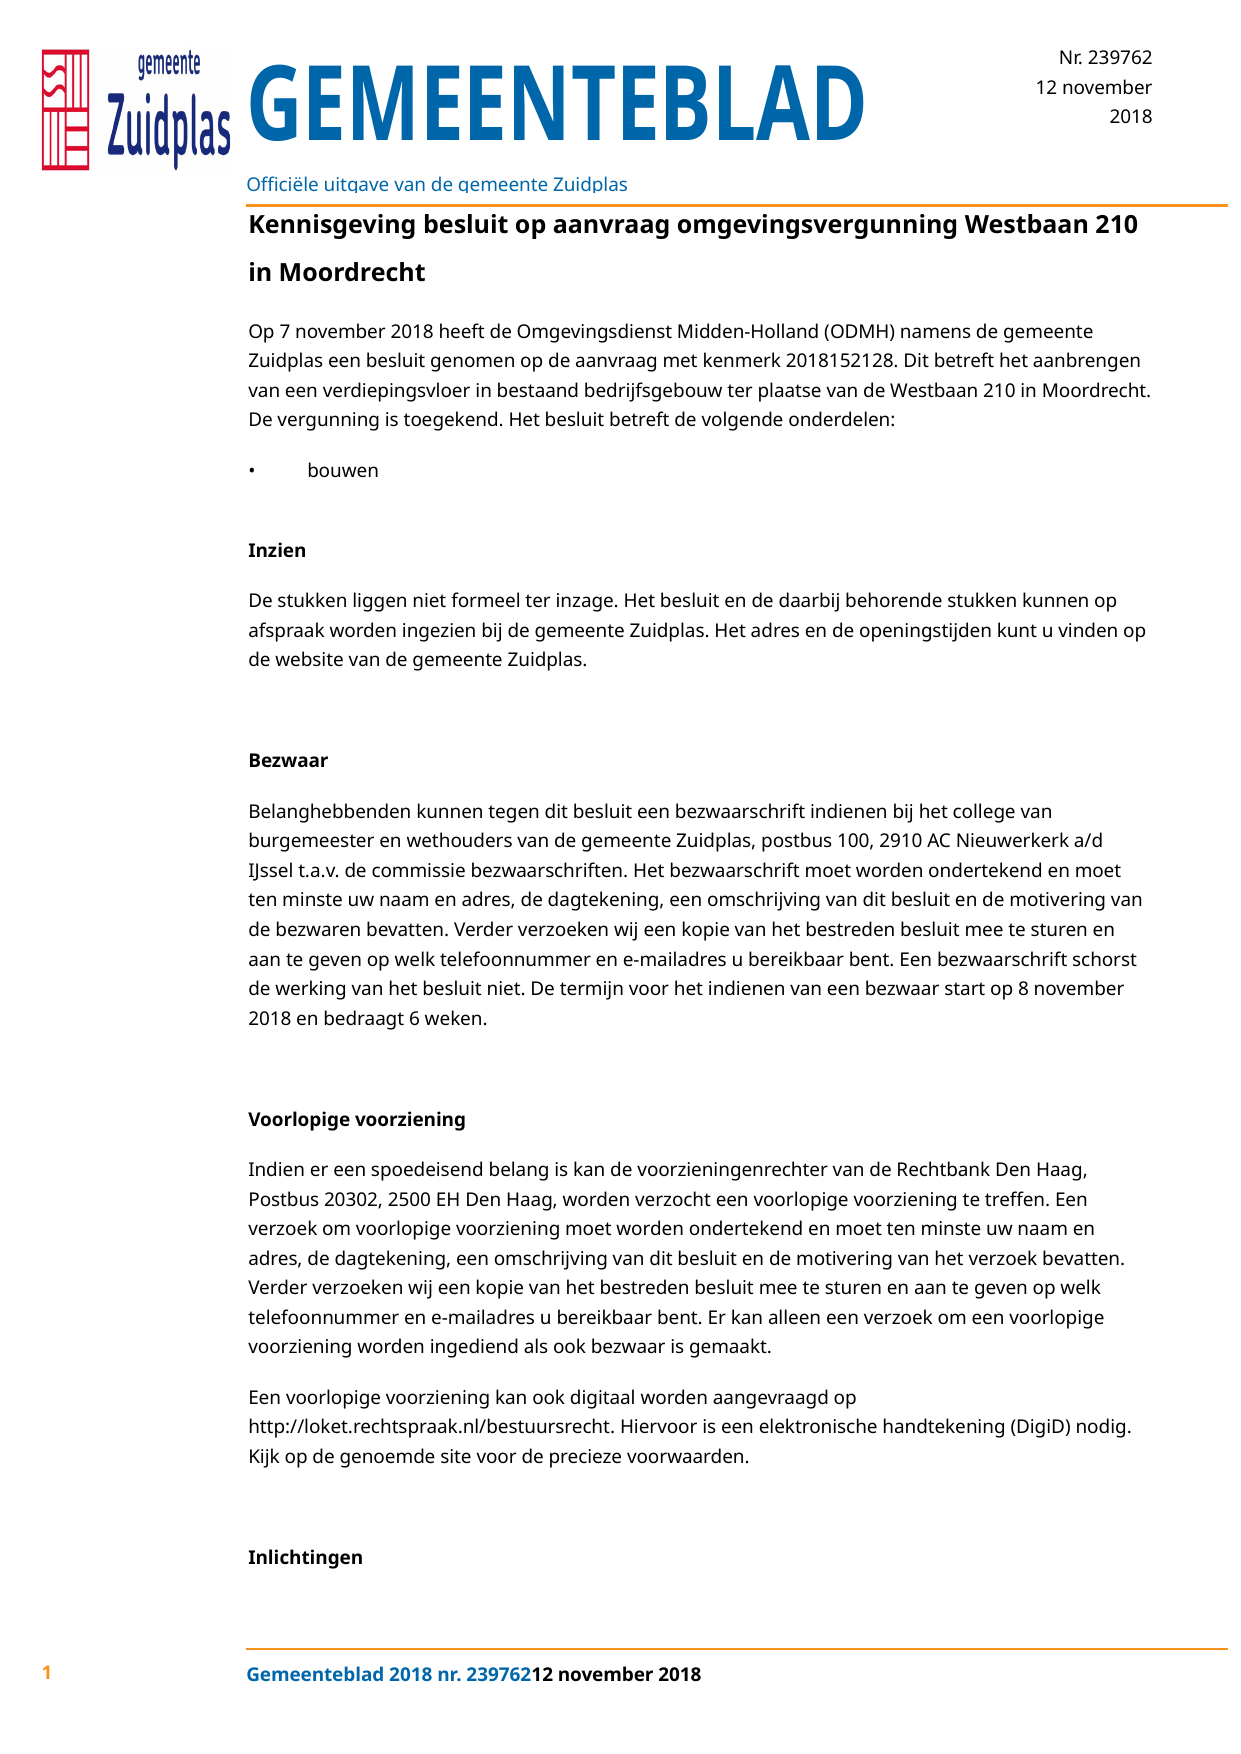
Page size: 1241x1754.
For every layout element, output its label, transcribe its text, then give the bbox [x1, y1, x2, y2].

text Indien er een spoedeisend belang is kan de voorzieningenrechter van de Rechtbank Den Haag, Postbus 20302, 2500 EH Den Haag, worden verzocht een voorlopige voorziening te treffen. Een verzoek om voorlopige voorziening moet worden ondertekend en moet ten minste uw naam en adres, de dagtekening, een omschrijving van dit besluit en de motivering van het verzoek bevatten. Verder verzoeken wij een kopie van het bestreden besluit mee te sturen en aan te geven op welk telefoonnummer en e-mailadres u bereikbaar bent. Er kan alleen een verzoek om een voorlopige voorziening worden ingediend als ook bezwaar is gemaakt. [248, 1156, 1152, 1359]
text Op 7 november 2018 heeft de Omgevingsdienst Midden-Holland (ODMH) namens de gemeente Zuidplas een besluit genomen op de aanvraag met kenmerk 2018152128. Dit betreft het aanbrengen van een verdiepingsvloer in bestaand bedrijfsgebouw ter plaatse van de Westbaan 210 in Moordrecht. De vergunning is toegekend. Het besluit betreft de volgende onderdelen: [248, 318, 1152, 432]
text Voorlopige voorziening [248, 1106, 1152, 1132]
picture [41, 47, 231, 172]
text Inzien [248, 537, 1152, 563]
text Kennisgeving besluit op aanvraag omgevingsvergunning Westbaan 210 in Moordrecht [248, 207, 1152, 288]
text Belanghebbenden kunnen tegen dit besluit een bezwaarschrift indienen bij het college van burgemeester en wethouders van de gemeente Zuidplas, postbus 100, 2910 AC Nieuwerkerk a/d IJssel t.a.v. de commissie bezwaarschriften. Het bezwaarschrift moet worden ondertekend en moet ten minste uw naam en adres, de dagtekening, een omschrijving van dit besluit en de motivering van de bezwaren bevatten. Verder verzoeken wij een kopie van het bestreden besluit mee te sturen en aan te geven op welk telefoonnummer en e-mailadres u bereikbaar bent. Een bezwaarschrift schorst de werking van het besluit niet. De termijn voor het indienen van een bezwaar start op 8 november 2018 en bedraagt 6 weken. [248, 798, 1152, 1031]
text Inlichtingen [248, 1544, 1152, 1570]
text Bezwaar [248, 747, 1152, 773]
text Een voorlopige voorziening kan ook digitaal worden aangevraagd op http://loket.rechtspraak.nl/bestuursrecht. Hiervoor is een elektronische handtekening (DigiD) nodig. Kijk op de genoemde site voor de precieze voorwaarden. [248, 1384, 1152, 1469]
text De stukken liggen niet formeel ter inzage. Het besluit en de daarbij behorende stukken kunnen op afspraak worden ingezien bij de gemeente Zuidplas. Het adres en de openingstijden kunt u vinden op de website van de gemeente Zuidplas. [248, 587, 1152, 672]
list bouwen [248, 457, 1152, 483]
